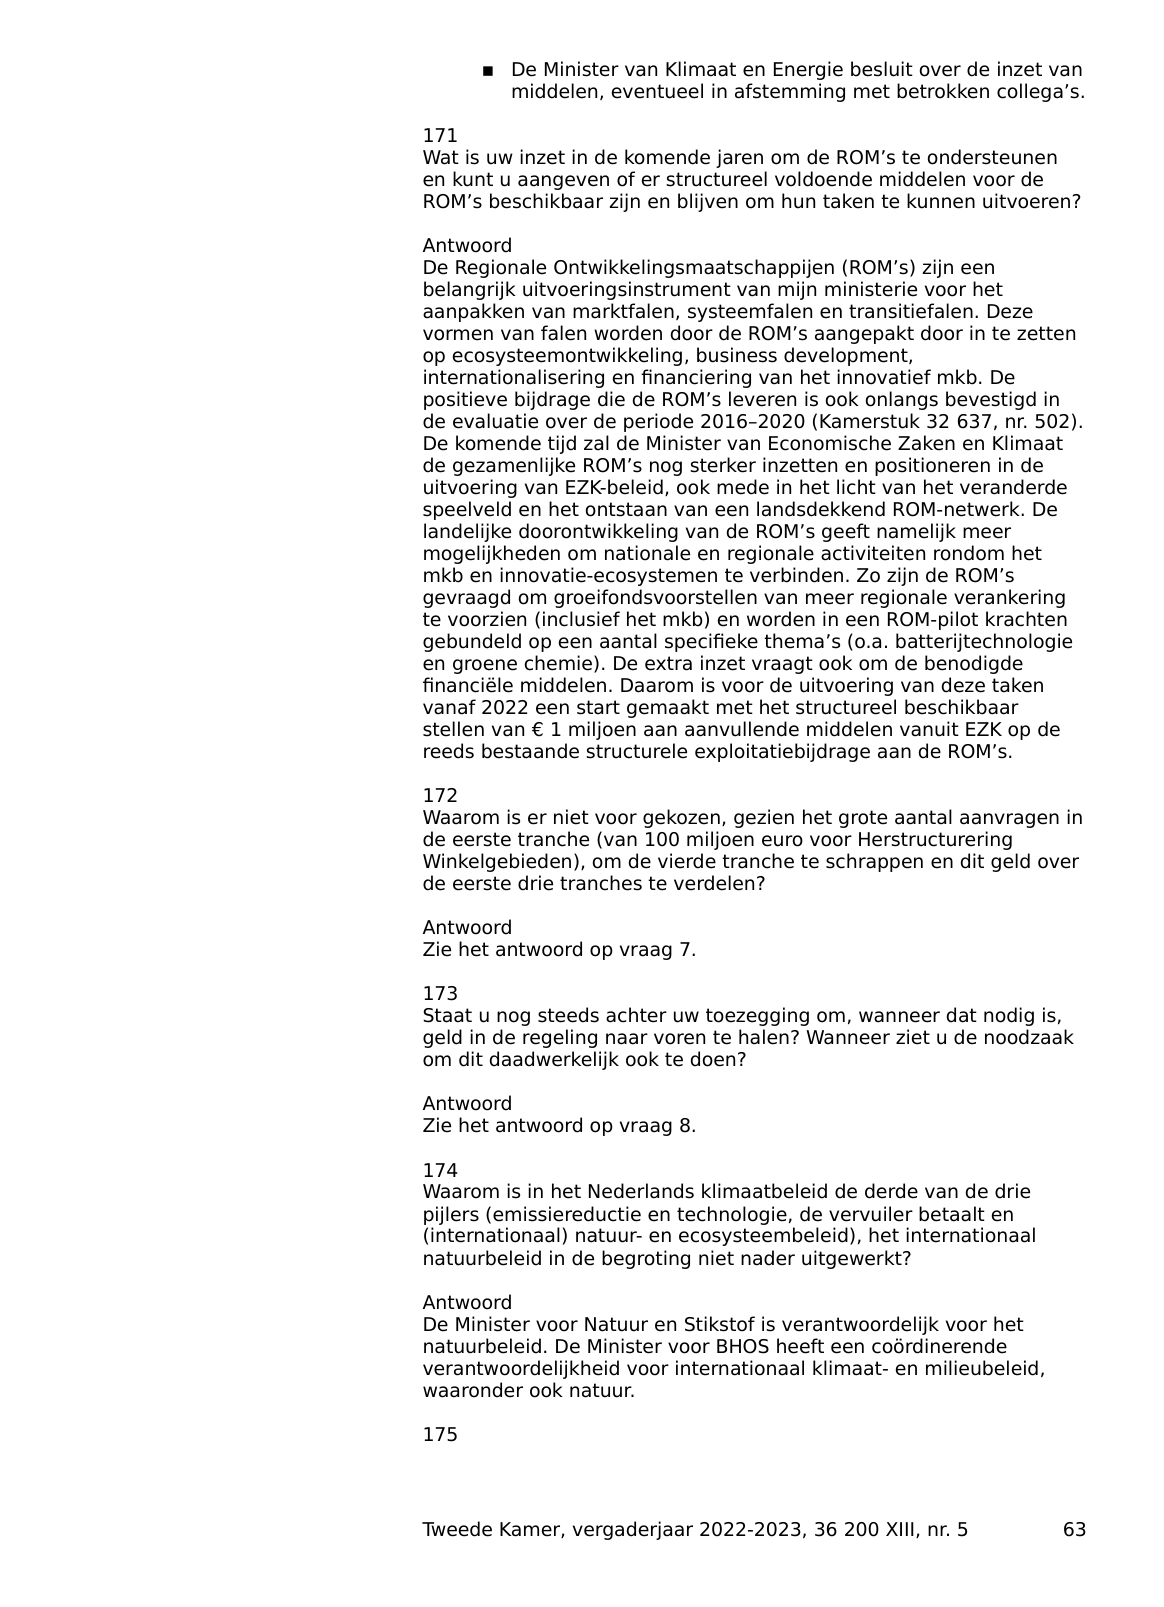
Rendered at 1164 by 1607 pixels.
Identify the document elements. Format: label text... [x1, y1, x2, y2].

text Zie het antwoord op vraag 7. [422, 939, 1087, 961]
text Antwoord [422, 917, 1087, 939]
text Antwoord [422, 1093, 1087, 1115]
text Zie het antwoord op vraag 8. [422, 1115, 1087, 1137]
text 171 [422, 125, 1087, 147]
text Waarom is er niet voor gekozen, gezien het grote aantal aanvragen in de eerste tranche (van 100 miljoen euro voor Herstructurering Winkelgebieden), om de vierde tranche te schrappen en dit geld over de eerste drie tranches te verdelen? [422, 807, 1087, 895]
text De Regionale Ontwikkelingsmaatschappijen (ROM’s) zijn een belangrijk uitvoeringsinstrument van mijn ministerie voor het aanpakken van marktfalen, systeemfalen en transitiefalen. Deze vormen van falen worden door de ROM’s aangepakt door in te zetten op ecosysteemontwikkeling, business development, internationalisering en financiering van het innovatief mkb. De positieve bijdrage die de ROM’s leveren is ook onlangs bevestigd in de evaluatie over de periode 2016–2020 (Kamerstuk 32 637, nr. 502). De komende tijd zal de Minister van Economische Zaken en Klimaat de gezamenlijke ROM’s nog sterker inzetten en positioneren in de uitvoering van EZK-beleid, ook mede in het licht van het veranderde speelveld en het ontstaan van een landsdekkend ROM-netwerk. De landelijke doorontwikkeling van de ROM’s geeft namelijk meer mogelijkheden om nationale en regionale activiteiten rondom het mkb en innovatie-ecosystemen te verbinden. Zo zijn de ROM’s gevraagd om groeifondsvoorstellen van meer regionale verankering te voorzien (inclusief het mkb) en worden in een ROM-pilot krachten gebundeld op een aantal specifieke thema’s (o.a. batterijtechnologie en groene chemie). De extra inzet vraagt ook om de benodigde financiële middelen. Daarom is voor de uitvoering van deze taken vanaf 2022 een start gemaakt met het structureel beschikbaar stellen van € 1 miljoen aan aanvullende middelen vanuit EZK op de reeds bestaande structurele exploitatiebijdrage aan de ROM’s. [422, 257, 1087, 763]
text Antwoord [422, 1292, 1087, 1313]
text ▪ De Minister van Klimaat en Energie besluit over de inzet van middelen, eventueel in afstemming met betrokken collega’s. [481, 59, 1087, 103]
text Antwoord [422, 235, 1087, 257]
text Wat is uw inzet in de komende jaren om de ROM’s te ondersteunen en kunt u aangeven of er structureel voldoende middelen voor de ROM’s beschikbaar zijn en blijven om hun taken te kunnen uitvoeren? [422, 147, 1087, 213]
text Waarom is in het Nederlands klimaatbeleid de derde van de drie pijlers (emissiereductie en technologie, de vervuiler betaalt en (internationaal) natuur- en ecosysteembeleid), het internationaal natuurbeleid in de begroting niet nader uitgewerkt? [422, 1181, 1087, 1269]
text Staat u nog steeds achter uw toezegging om, wanneer dat nodig is, geld in de regeling naar voren te halen? Wanneer ziet u de noodzaak om dit daadwerkelijk ook te doen? [422, 1005, 1087, 1071]
text 174 [422, 1159, 1087, 1181]
text 173 [422, 983, 1087, 1005]
text 175 [422, 1424, 1087, 1446]
text De Minister voor Natuur en Stikstof is verantwoordelijk voor het natuurbeleid. De Minister voor BHOS heeft een coördinerende verantwoordelijkheid voor internationaal klimaat- en milieubeleid, waaronder ook natuur. [422, 1313, 1087, 1401]
text 172 [422, 785, 1087, 807]
